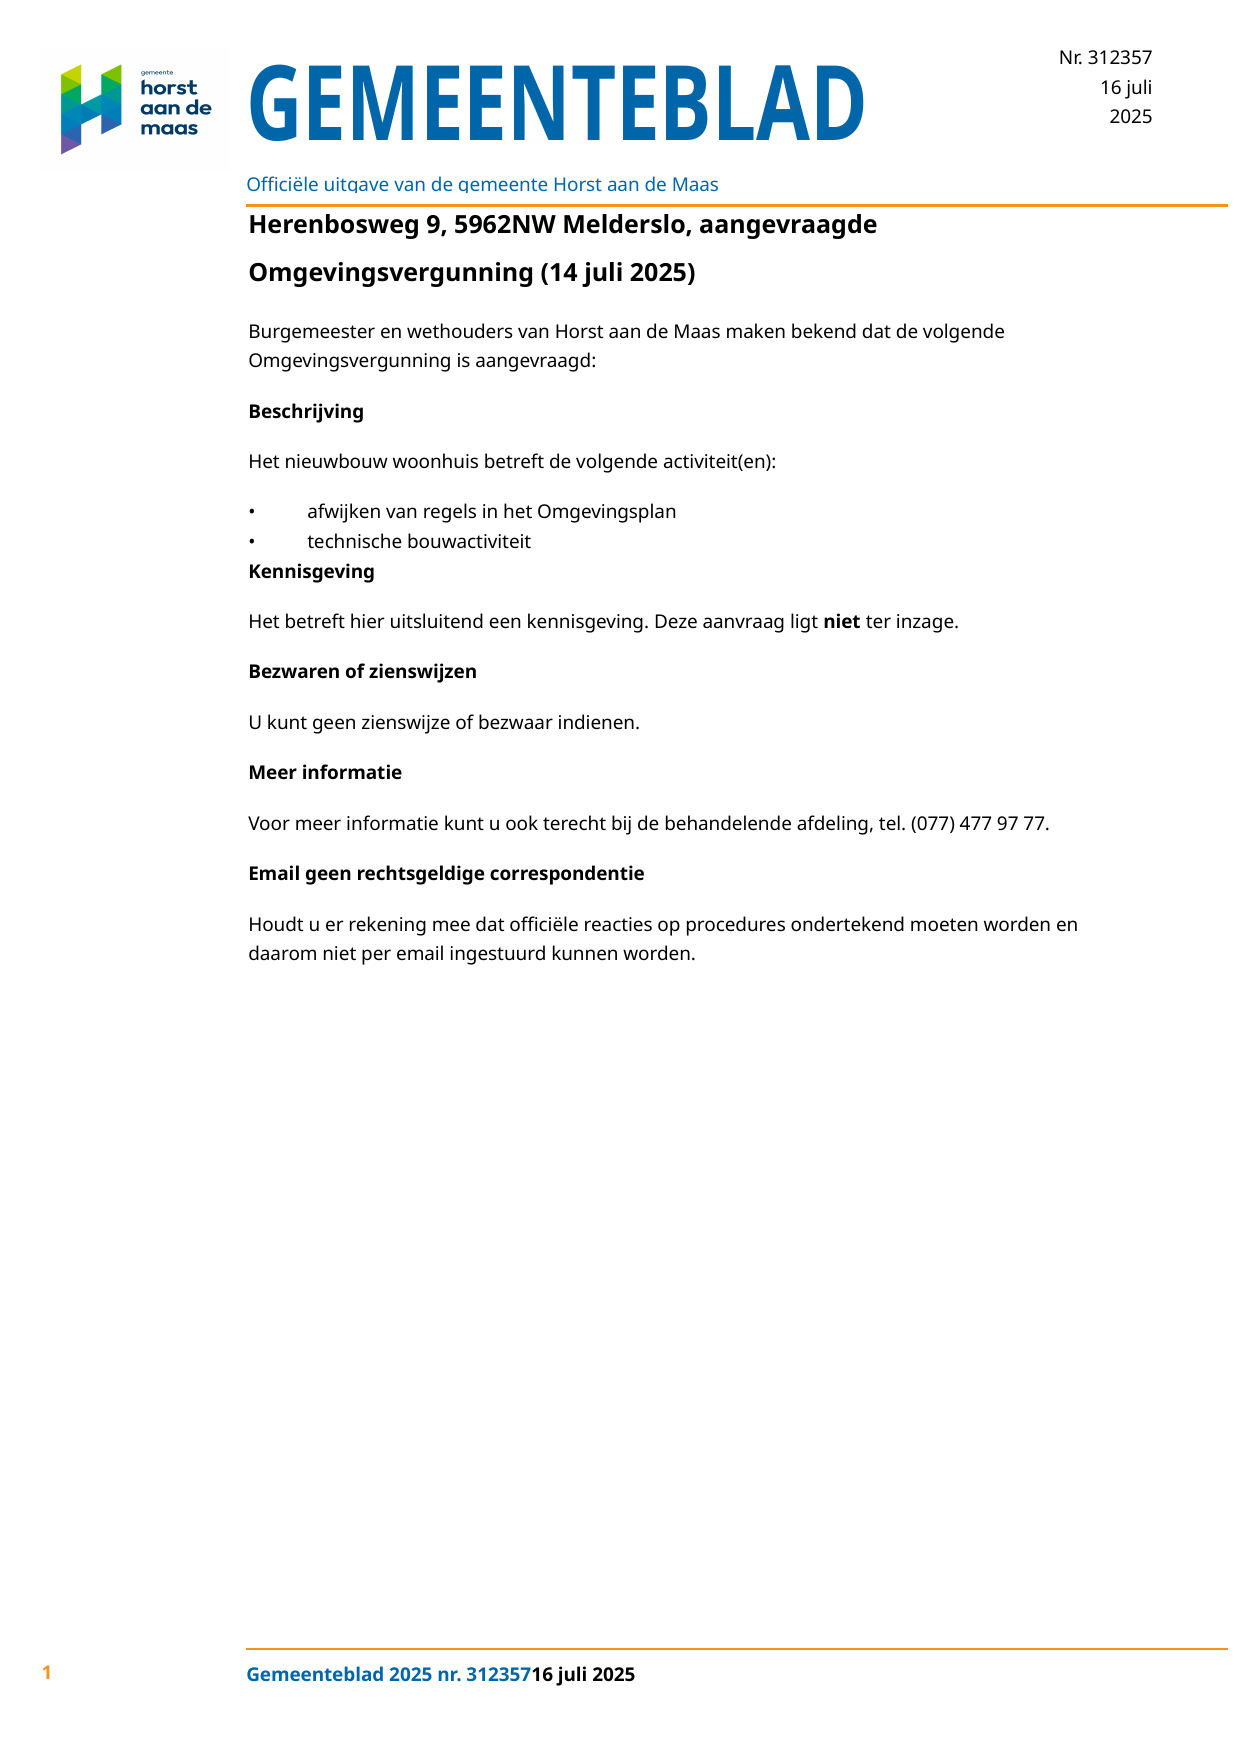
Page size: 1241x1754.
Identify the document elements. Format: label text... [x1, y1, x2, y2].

picture [41, 47, 231, 172]
text Kennisgeving [248, 558, 1152, 584]
text Bezwaren of zienswijzen [248, 659, 1152, 684]
text Houdt u er rekening mee dat officiële reacties op procedures ondertekend moeten worden en daarom niet per email ingestuurd kunnen worden. [248, 911, 1152, 966]
text Email geen rechtsgeldige correspondentie [248, 860, 1152, 886]
list technische bouwactiviteit [248, 528, 1152, 554]
text Voor meer informatie kunt u ook terecht bij de behandelende afdeling, tel. (077) 477 97 77. [248, 810, 1152, 836]
text Het nieuwbouw woonhuis betreft de volgende activiteit(en): [248, 448, 1152, 474]
text Het betreft hier uitsluitend een kennisgeving. Deze aanvraag ligt niet ter inzage. [248, 608, 1152, 634]
text Beschrijving [248, 398, 1152, 424]
text Herenbosweg 9, 5962NW Melderslo, aangevraagde Omgevingsvergunning (14 juli 2025) [248, 207, 1152, 288]
list afwijken van regels in het Omgevingsplan [248, 499, 1152, 524]
text U kunt geen zienswijze of bezwaar indienen. [248, 709, 1152, 735]
text Burgemeester en wethouders van Horst aan de Maas maken bekend dat de volgende Omgevingsvergunning is aangevraagd: [248, 318, 1152, 373]
text Meer informatie [248, 759, 1152, 785]
